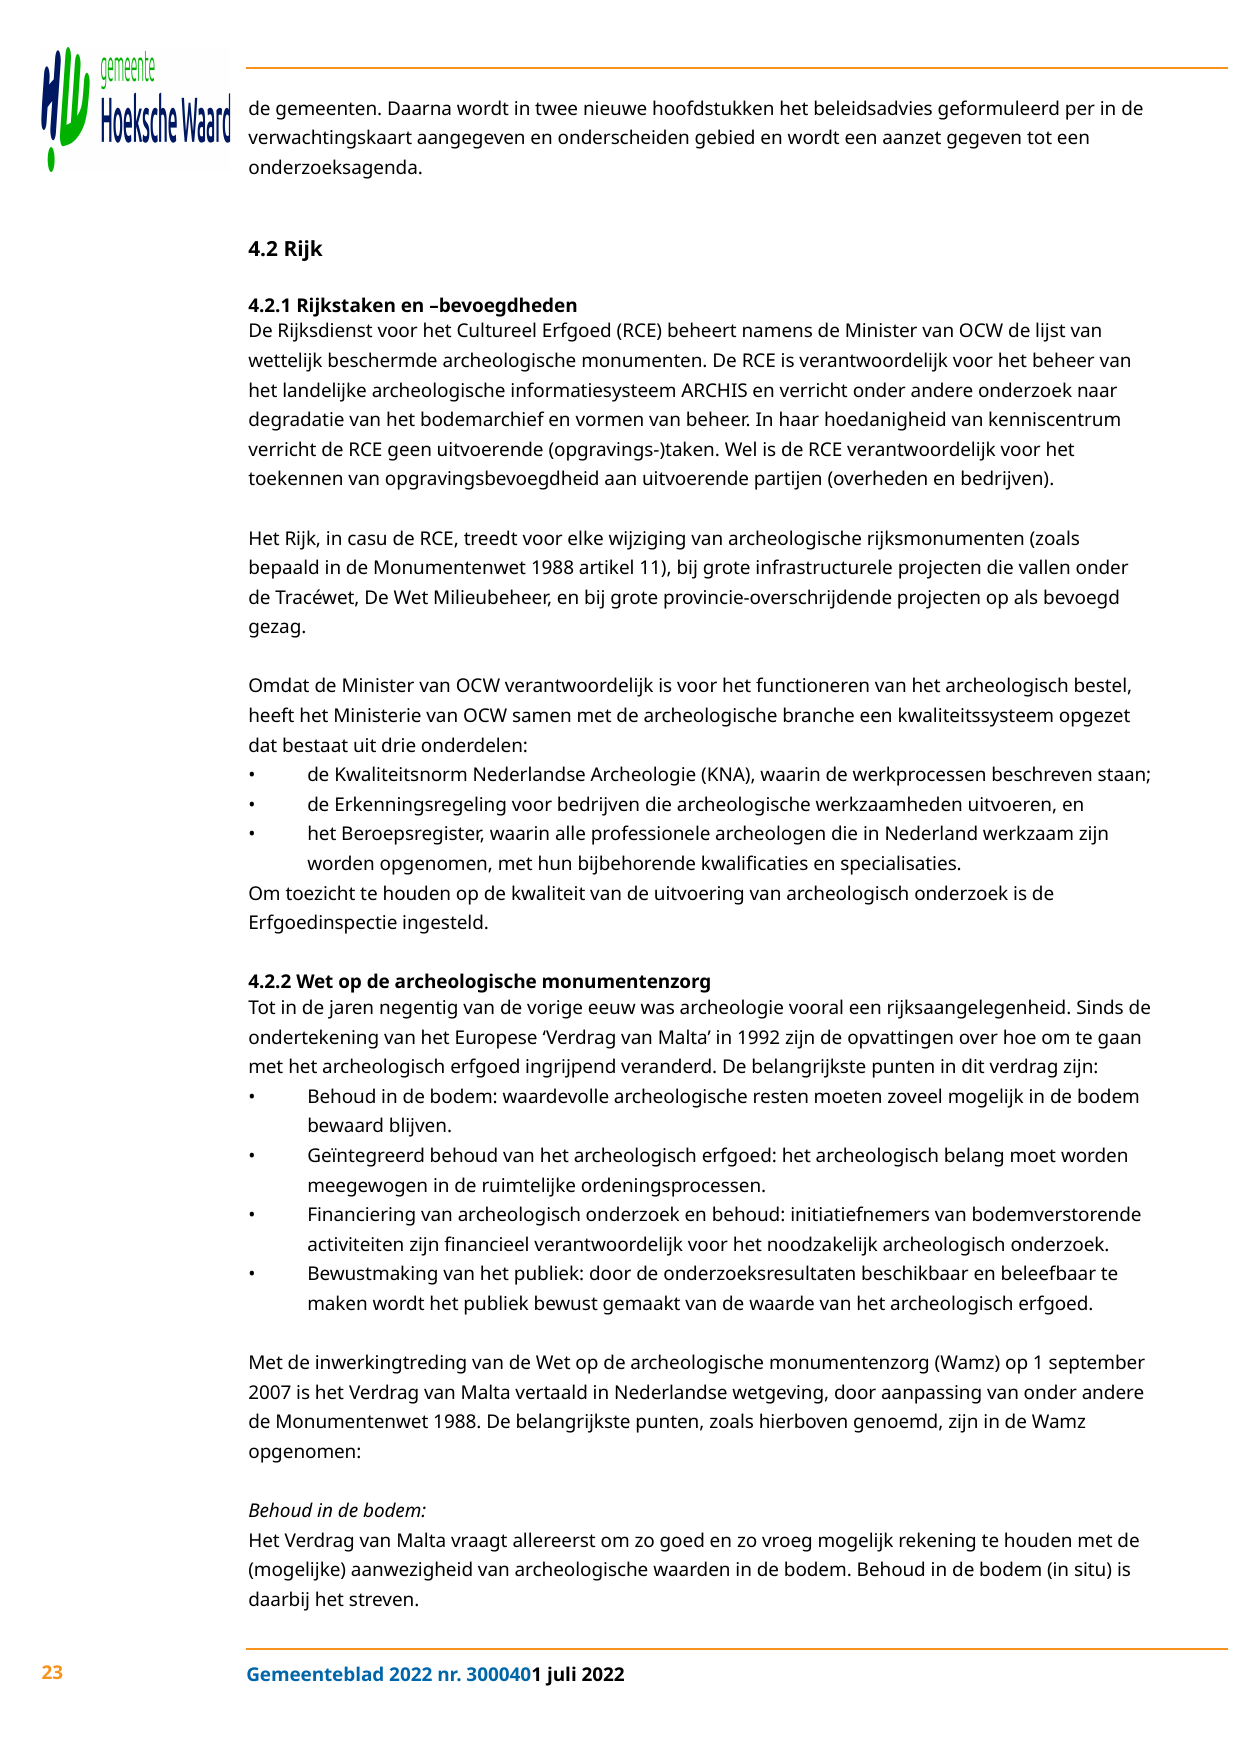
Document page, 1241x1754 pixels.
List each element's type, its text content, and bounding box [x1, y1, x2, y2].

list de Erkenningsregeling voor bedrijven die archeologische werkzaamheden uitvoeren, en [248, 791, 1152, 817]
list Financiering van archeologisch onderzoek en behoud: initiatiefnemers van bodemverstorende activiteiten zijn financieel verantwoordelijk voor het noodzakelijk archeologisch onderzoek. [248, 1201, 1152, 1257]
text de gemeenten. Daarna wordt in twee nieuwe hoofdstukken het beleidsadvies geformuleerd per in de verwachtingskaart aangegeven en onderscheiden gebied en wordt een aanzet gegeven tot een onderzoeksagenda. [248, 95, 1152, 180]
list Bewustmaking van het publiek: door de onderzoeksresultaten beschikbaar en beleefbaar te maken wordt het publiek bewust gemaakt van de waarde van het archeologisch erfgoed. [248, 1261, 1152, 1316]
text Het Verdrag van Malta vraagt allereerst om zo goed en zo vroeg mogelijk rekening te houden met de (mogelijke) aanwezigheid van archeologische waarden in de bodem. Behoud in de bodem (in situ) is daarbij het streven. [248, 1527, 1152, 1612]
text 4.2.2 Wet op de archeologische monumentenzorg [248, 968, 1152, 994]
text De Rijksdienst voor het Cultureel Erfgoed (RCE) beheert namens de Minister van OCW de lijst van wettelijk beschermde archeologische monumenten. De RCE is verantwoordelijk voor het beheer van het landelijke archeologische informatiesysteem ARCHIS en verricht onder andere onderzoek naar degradatie van het bodemarchief en vormen van beheer. In haar hoedanigheid van kenniscentrum verricht de RCE geen uitvoerende (opgravings-)taken. Wel is de RCE verantwoordelijk voor het toekennen van opgravingsbevoegdheid aan uitvoerende partijen (overheden en bedrijven). [248, 318, 1152, 491]
text Het Rijk, in casu de RCE, treedt voor elke wijziging van archeologische rijksmonumenten (zoals bepaald in de Monumentenwet 1988 artikel 11), bij grote infrastructurele projecten die vallen onder de Tracéwet, De Wet Milieubeheer, en bij grote provincie-overschrijdende projecten op als bevoegd gezag. [248, 525, 1152, 639]
text Omdat de Minister van OCW verantwoordelijk is voor het functioneren van het archeologisch bestel, heeft het Ministerie van OCW samen met de archeologische branche een kwaliteitssysteem opgezet dat bestaat uit drie onderdelen: [248, 673, 1152, 758]
text Behoud in de bodem: [248, 1497, 1152, 1523]
list Geïntegreerd behoud van het archeologisch erfgoed: het archeologisch belang moet worden meegewogen in de ruimtelijke ordeningsprocessen. [248, 1142, 1152, 1197]
text 4.2.1 Rijkstaken en –bevoegdheden [248, 292, 1152, 318]
list het Beroepsregister, waarin alle professionele archeologen die in Nederland werkzaam zijn worden opgenomen, met hun bijbehorende kwalificaties en specialisaties. [248, 821, 1152, 876]
list de Kwaliteitsnorm Nederlandse Archeologie (KNA), waarin de werkprocessen beschreven staan; [248, 761, 1152, 787]
text 4.2 Rijk [248, 234, 1152, 262]
text Tot in de jaren negentig van de vorige eeuw was archeologie vooral een rijksaangelegenheid. Sinds de ondertekening van het Europese ‘Verdrag van Malta’ in 1992 zijn de opvattingen over hoe om te gaan met het archeologisch erfgoed ingrijpend veranderd. De belangrijkste punten in dit verdrag zijn: [248, 994, 1152, 1079]
text Om toezicht te houden op de kwaliteit van de uitvoering van archeologisch onderzoek is de Erfgoedinspectie ingesteld. [248, 880, 1152, 935]
picture [41, 47, 231, 172]
list Behoud in de bodem: waardevolle archeologische resten moeten zoveel mogelijk in de bodem bewaard blijven. [248, 1083, 1152, 1138]
text Met de inwerkingtreding van de Wet op de archeologische monumentenzorg (Wamz) op 1 september 2007 is het Verdrag van Malta vertaald in Nederlandse wetgeving, door aanpassing van onder andere de Monumentenwet 1988. De belangrijkste punten, zoals hierboven genoemd, zijn in de Wamz opgenomen: [248, 1349, 1152, 1464]
